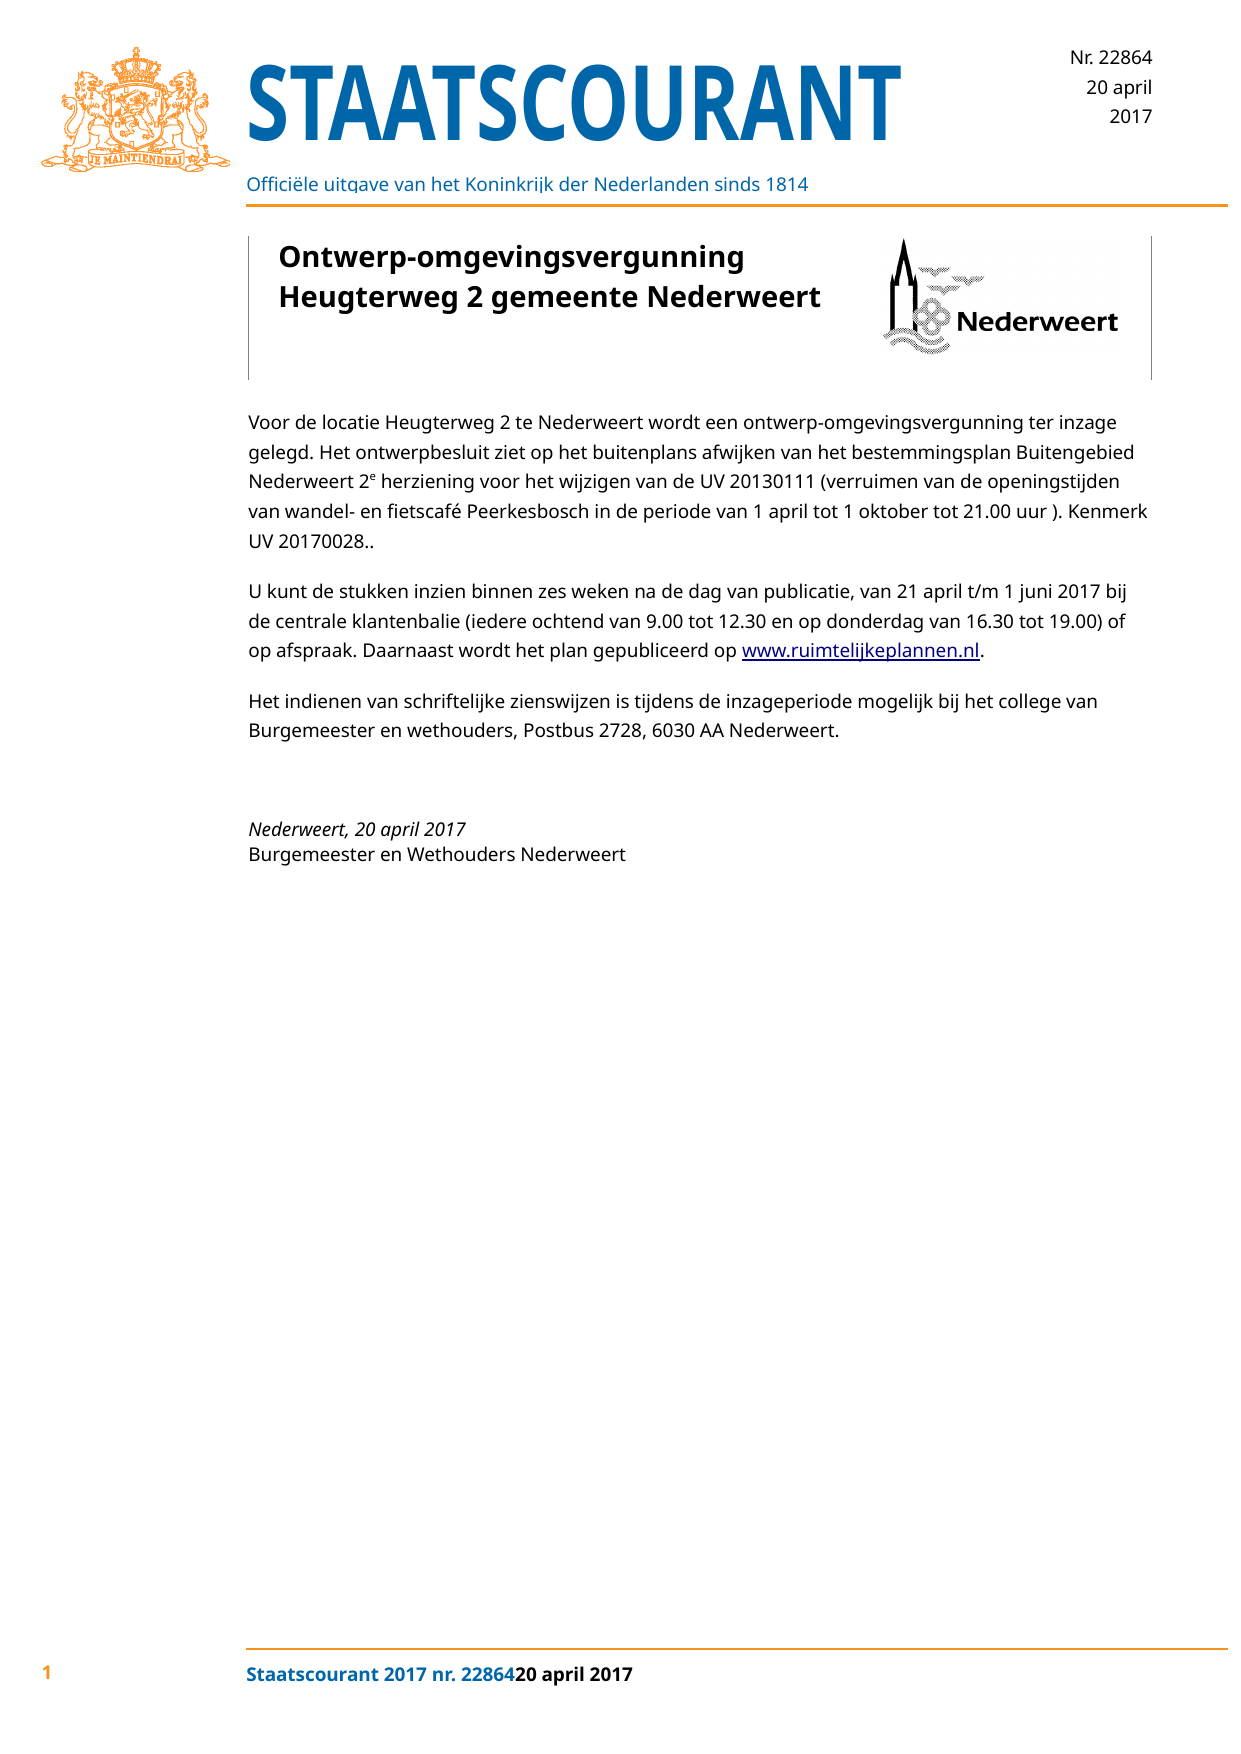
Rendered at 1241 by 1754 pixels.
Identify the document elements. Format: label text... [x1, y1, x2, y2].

table_header Ontwerp-omgevingsvergunning Heugterweg 2 gemeente Nederweert [249, 236, 850, 380]
table_header [850, 236, 1151, 380]
text Burgemeester en Wethouders Nederweert [248, 841, 1152, 867]
text Het indienen van schriftelijke zienswijzen is tijdens de inzageperiode mogelijk bij het college van Burgemeester en wethouders, Postbus 2728, 6030 AA Nederweert. [248, 688, 1152, 743]
picture [41, 47, 231, 172]
text Voor de locatie Heugterweg 2 te Nederweert wordt een ontwerp-omgevingsvergunning ter inzage gelegd. Het ontwerpbesluit ziet op het buitenplans afwijken van het bestemmingsplan Buitengebied Nederweert 2e herziening voor het wijzigen van de UV 20130111 (verruimen van de openingstijden van wandel- en fietscafé Peerkesbosch in de periode van 1 april tot 1 oktober tot 21.00 uur ). Kenmerk UV 20170028.. [248, 409, 1152, 554]
picture [882, 236, 1119, 355]
text U kunt de stukken inzien binnen zes weken na de dag van publicatie, van 21 april t/m 1 juni 2017 bij de centrale klantenbalie (iedere ochtend van 9.00 tot 12.30 en op donderdag van 16.30 tot 19.00) of op afspraak. Daarnaast wordt het plan gepubliceerd op www.ruimtelijkeplannen.nl. [248, 578, 1152, 663]
text Nederweert, 20 april 2017 [248, 816, 1152, 841]
